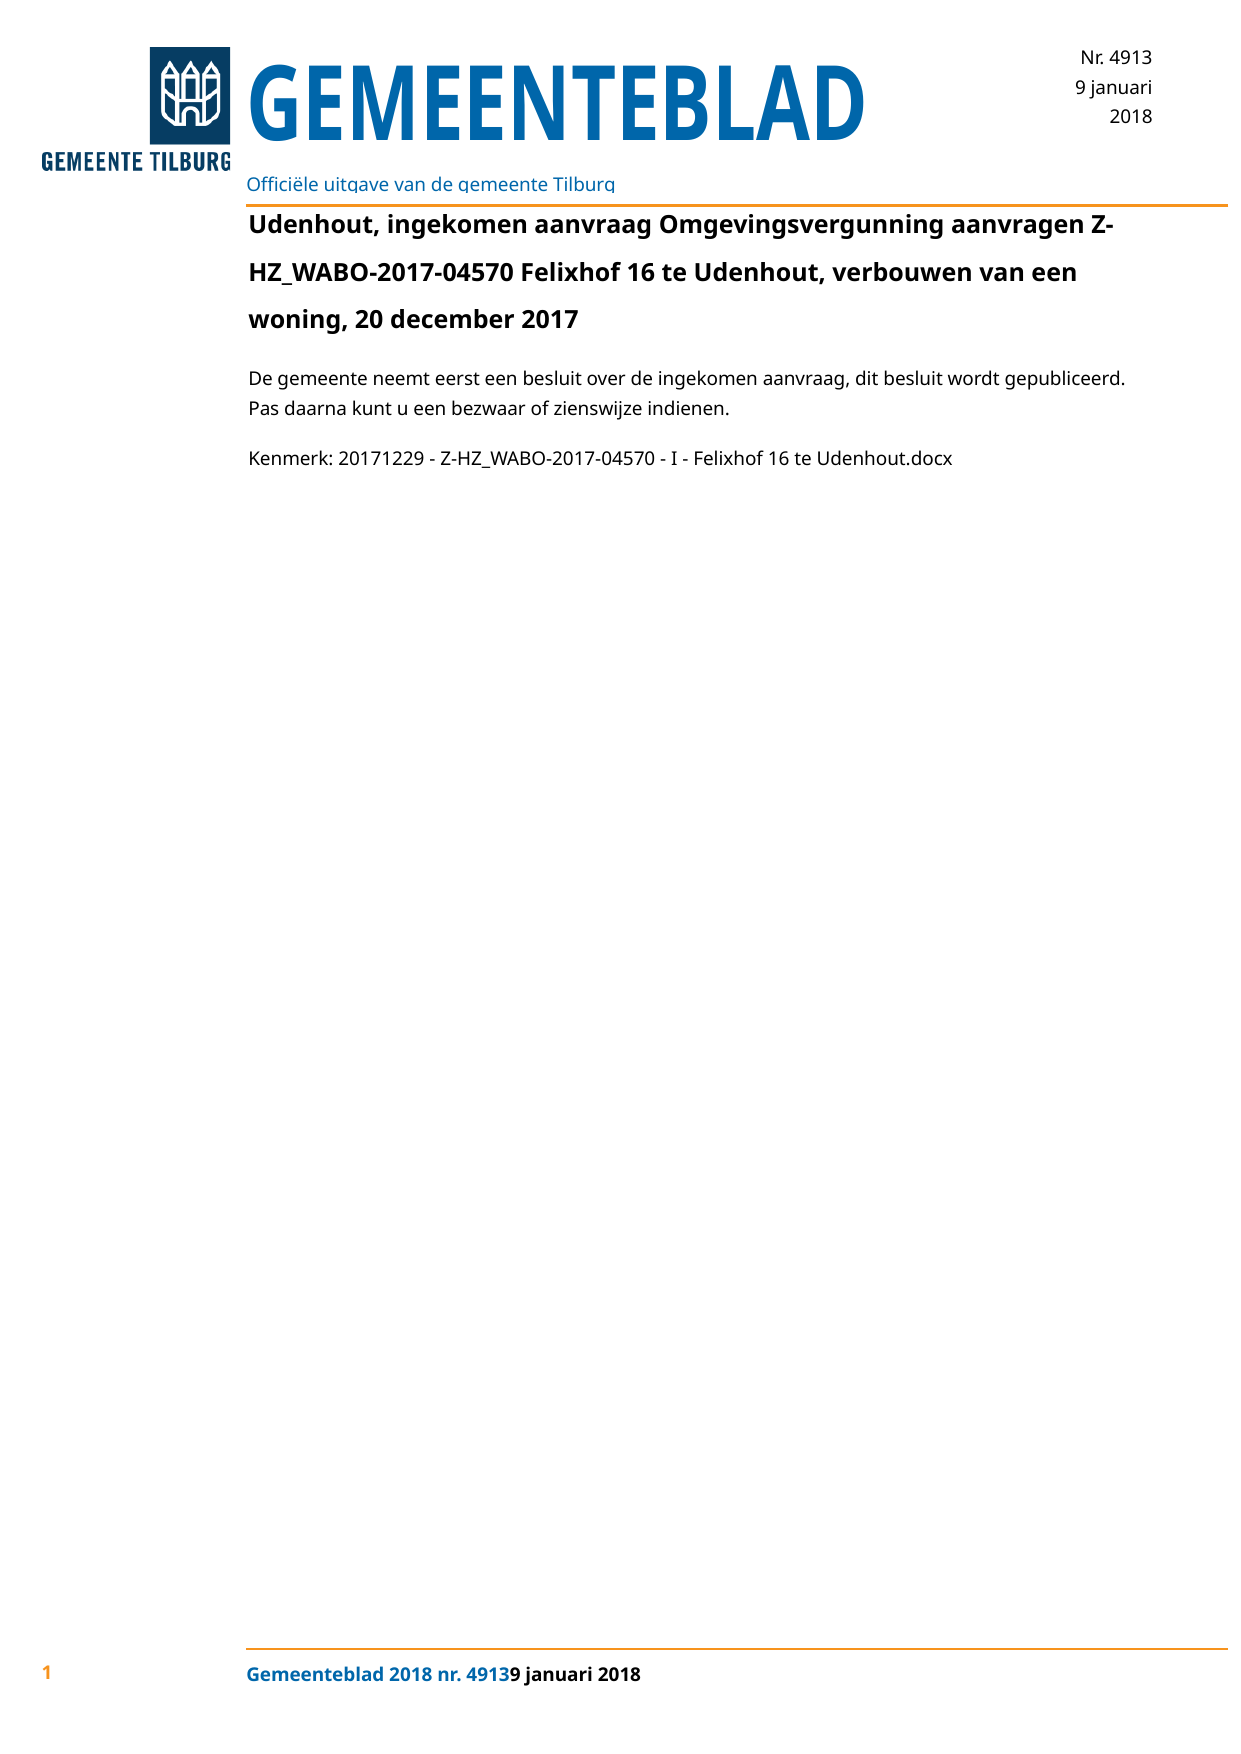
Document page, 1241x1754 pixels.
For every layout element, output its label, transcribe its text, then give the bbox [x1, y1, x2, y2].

text De gemeente neemt eerst een besluit over de ingekomen aanvraag, dit besluit wordt gepubliceerd. Pas daarna kunt u een bezwaar of zienswijze indienen. [248, 366, 1152, 421]
text Udenhout, ingekomen aanvraag Omgevingsvergunning aanvragen Z-HZ_WABO-2017-04570 Felixhof 16 te Udenhout, verbouwen van een woning, 20 december 2017 [248, 207, 1152, 336]
text Kenmerk: 20171229 - Z-HZ_WABO-2017-04570 - I - Felixhof 16 te Udenhout.docx [248, 446, 1152, 471]
picture [41, 47, 231, 172]
